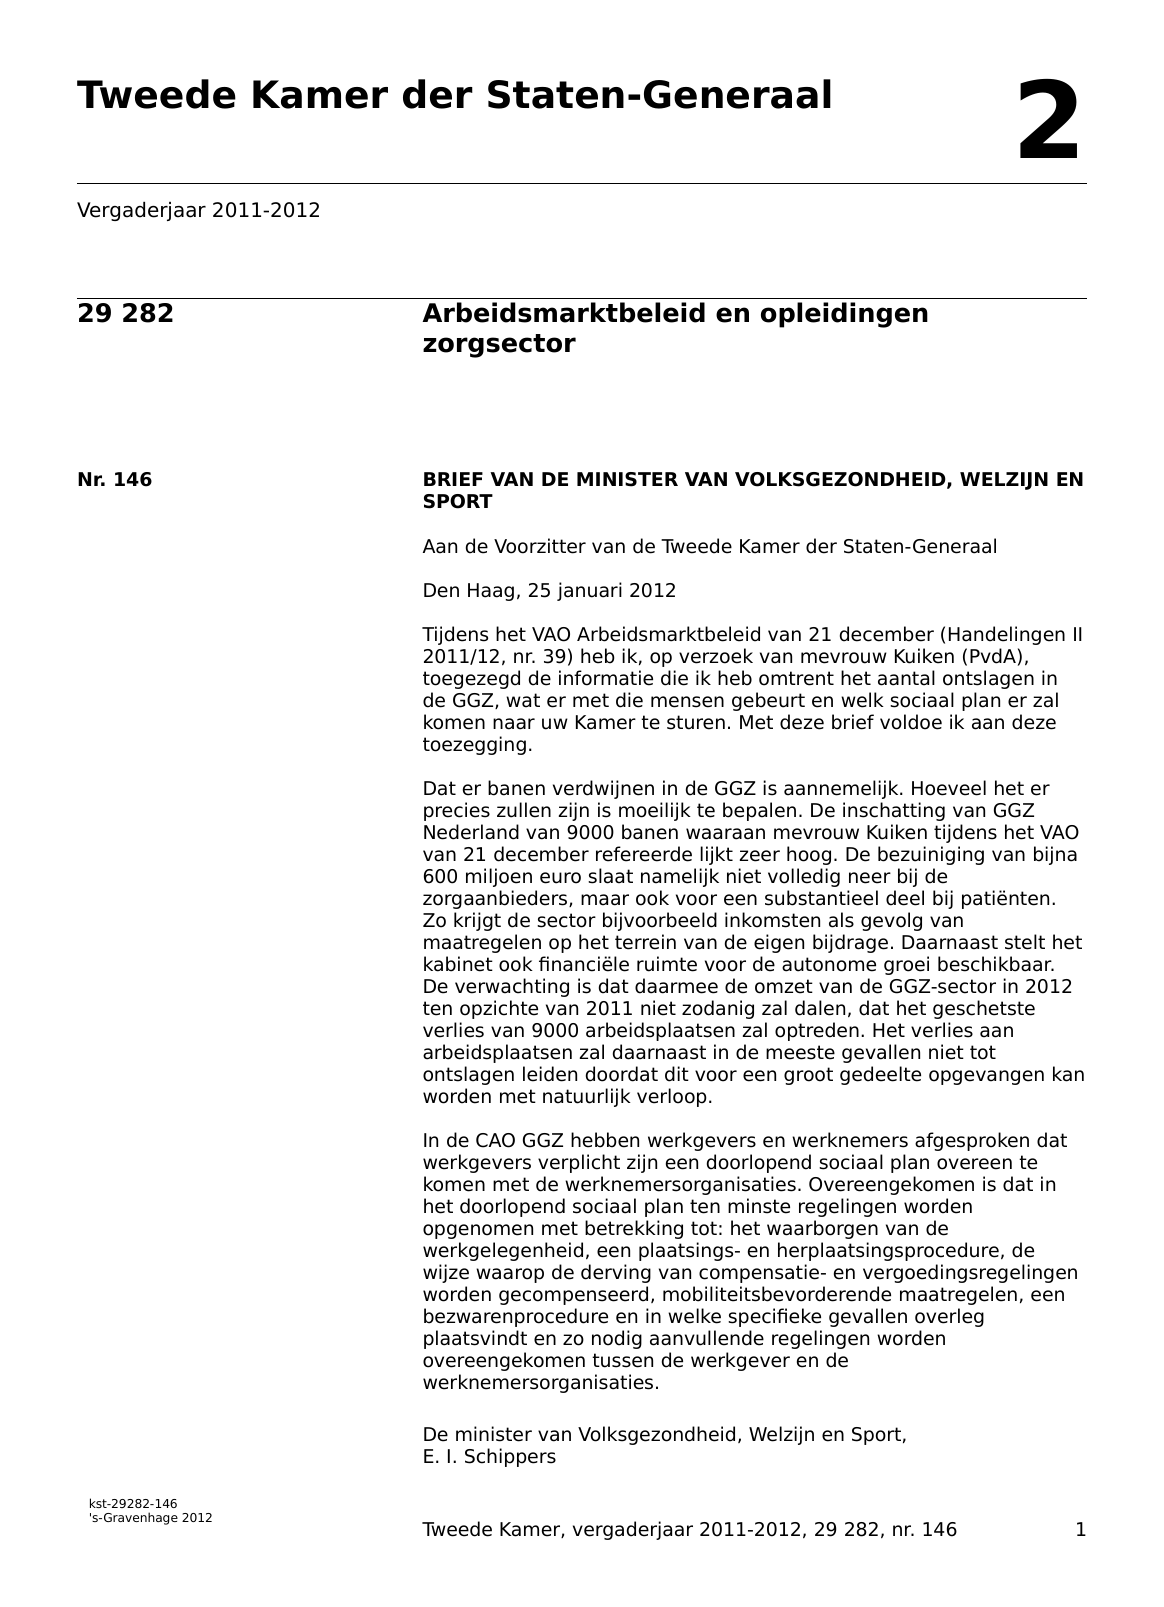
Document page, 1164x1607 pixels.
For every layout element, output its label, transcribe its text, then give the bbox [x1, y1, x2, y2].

table_cell Vergaderjaar 2011-2012 [77, 184, 1087, 298]
text De minister van Volksgezondheid, Welzijn en Sport, E. I. Schippers [422, 1423, 1087, 1467]
table_header 2 [886, 59, 1087, 183]
text Den Haag, 25 januari 2012 [422, 580, 1087, 602]
table_header Tweede Kamer der Staten-Generaal [77, 59, 886, 183]
subtitle 29 282 Arbeidsmarktbeleid en opleidingen zorgsector [77, 299, 1087, 358]
text Tijdens het VAO Arbeidsmarktbeleid van 21 december (Handelingen II 2011/12, nr. 39) heb ik, op verzoek van mevrouw Kuiken (PvdA), toegezegd de informatie die ik heb omtrent het aantal ontslagen in de GGZ, wat er met die mensen gebeurt en welk sociaal plan er zal komen naar uw Kamer te sturen. Met deze brief voldoe ik aan deze toezegging. [422, 624, 1087, 756]
subtitle Nr. 146 BRIEF VAN DE MINISTER VAN VOLKSGEZONDHEID, WELZIJN EN SPORT [77, 469, 1087, 513]
text In de CAO GGZ hebben werkgevers en werknemers afgesproken dat werkgevers verplicht zijn een doorlopend sociaal plan overeen te komen met de werknemersorganisaties. Overeengekomen is dat in het doorlopend sociaal plan ten minste regelingen worden opgenomen met betrekking tot: het waarborgen van de werkgelegenheid, een plaatsings- en herplaatsingsprocedure, de wijze waarop de derving van compensatie- en vergoedingsregelingen worden gecompenseerd, mobiliteitsbevorderende maatregelen, een bezwarenprocedure en in welke specifieke gevallen overleg plaatsvindt en zo nodig aanvullende regelingen worden overeengekomen tussen de werkgever en de werknemersorganisaties. [422, 1130, 1087, 1393]
text 's-Gravenhage 2012 [88, 1511, 323, 1525]
text Aan de Voorzitter van de Tweede Kamer der Staten-Generaal [422, 536, 1087, 557]
text Dat er banen verdwijnen in de GGZ is aannemelijk. Hoeveel het er precies zullen zijn is moeilijk te bepalen. De inschatting van GGZ Nederland van 9000 banen waaraan mevrouw Kuiken tijdens het VAO van 21 december refereerde lijkt zeer hoog. De bezuiniging van bijna 600 miljoen euro slaat namelijk niet volledig neer bij de zorgaanbieders, maar ook voor een substantieel deel bij patiënten. Zo krijgt de sector bijvoorbeeld inkomsten als gevolg van maatregelen op het terrein van de eigen bijdrage. Daarnaast stelt het kabinet ook financiële ruimte voor de autonome groei beschikbaar. De verwachting is dat daarmee de omzet van de GGZ-sector in 2012 ten opzichte van 2011 niet zodanig zal dalen, dat het geschetste verlies van 9000 arbeidsplaatsen zal optreden. Het verlies aan arbeidsplaatsen zal daarnaast in de meeste gevallen niet tot ontslagen leiden doordat dit voor een groot gedeelte opgevangen kan worden met natuurlijk verloop. [422, 778, 1087, 1108]
text kst-29282-146 [88, 1497, 323, 1511]
